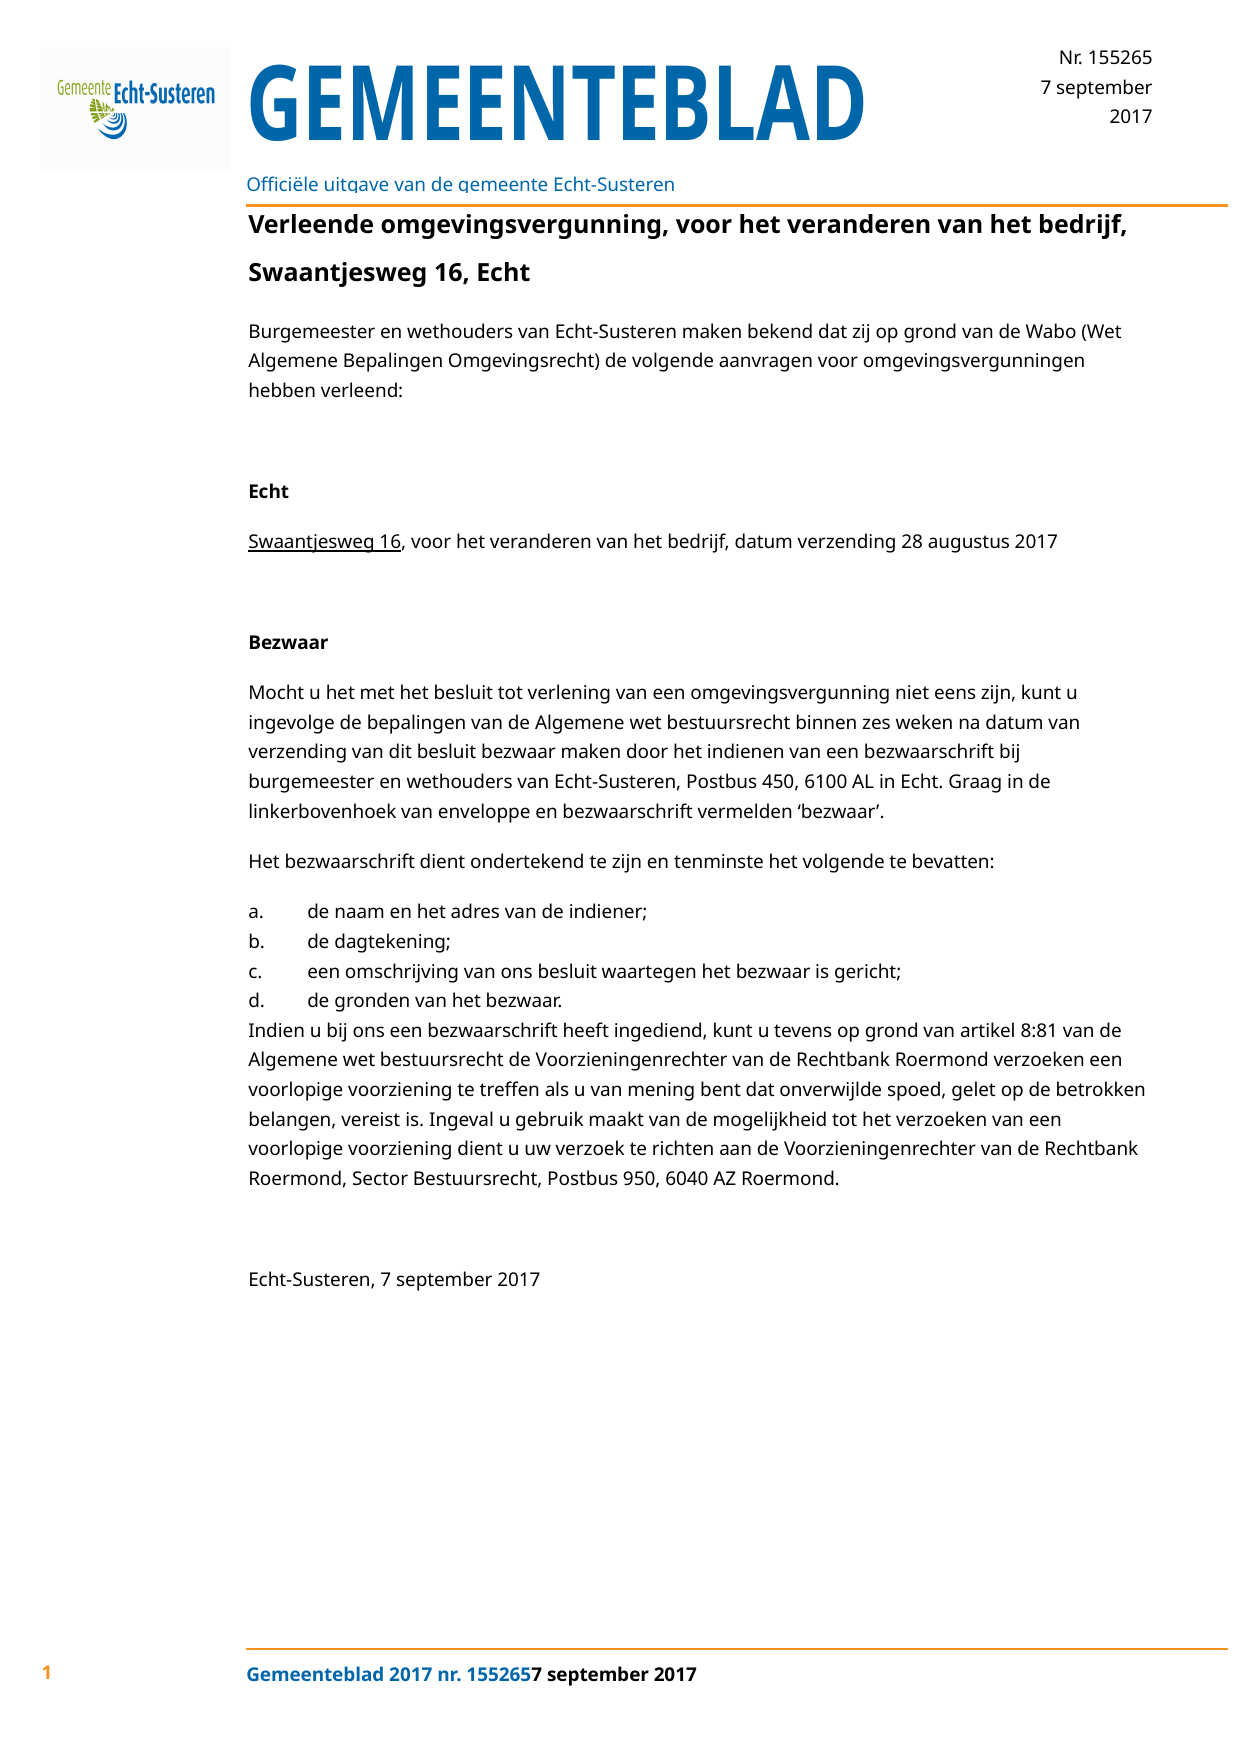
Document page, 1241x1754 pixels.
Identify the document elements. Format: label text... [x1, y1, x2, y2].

list de dagtekening; [248, 928, 1152, 954]
text Echt [248, 478, 1152, 504]
picture [41, 47, 231, 172]
text Mocht u het met het besluit tot verlening van een omgevingsvergunning niet eens zijn, kunt u ingevolge de bepalingen van de Algemene wet bestuursrecht binnen zes weken na datum van verzending van dit besluit bezwaar maken door het indienen van een bezwaarschrift bij burgemeester en wethouders van Echt-Susteren, Postbus 450, 6100 AL in Echt. Graag in de linkerbovenhoek van enveloppe en bezwaarschrift vermelden ‘bezwaar’. [248, 679, 1152, 824]
text Echt-Susteren, 7 september 2017 [248, 1266, 1152, 1292]
list de gronden van het bezwaar. [248, 987, 1152, 1013]
text Indien u bij ons een bezwaarschrift heeft ingediend, kunt u tevens op grond van artikel 8:81 van de Algemene wet bestuursrecht de Voorzieningenrechter van de Rechtbank Roermond verzoeken een voorlopige voorziening te treffen als u van mening bent dat onverwijlde spoed, gelet op de betrokken belangen, vereist is. Ingeval u gebruik maakt van de mogelijkheid tot het verzoeken van een voorlopige voorziening dient u uw verzoek te richten aan de Voorzieningenrechter van de Rechtbank Roermond, Sector Bestuursrecht, Postbus 950, 6040 AZ Roermond. [248, 1017, 1152, 1191]
text Bezwaar [248, 629, 1152, 655]
list een omschrijving van ons besluit waartegen het bezwaar is gericht; [248, 958, 1152, 984]
text Swaantjesweg 16, voor het veranderen van het bedrijf, datum verzending 28 augustus 2017 [248, 528, 1152, 554]
text Het bezwaarschrift dient ondertekend te zijn en tenminste het volgende te bevatten: [248, 848, 1152, 874]
list de naam en het adres van de indiener; [248, 899, 1152, 924]
text Verleende omgevingsvergunning, voor het veranderen van het bedrijf, Swaantjesweg 16, Echt [248, 207, 1152, 288]
text Burgemeester en wethouders van Echt-Susteren maken bekend dat zij op grond van de Wabo (Wet Algemene Bepalingen Omgevingsrecht) de volgende aanvragen voor omgevingsvergunningen hebben verleend: [248, 318, 1152, 403]
